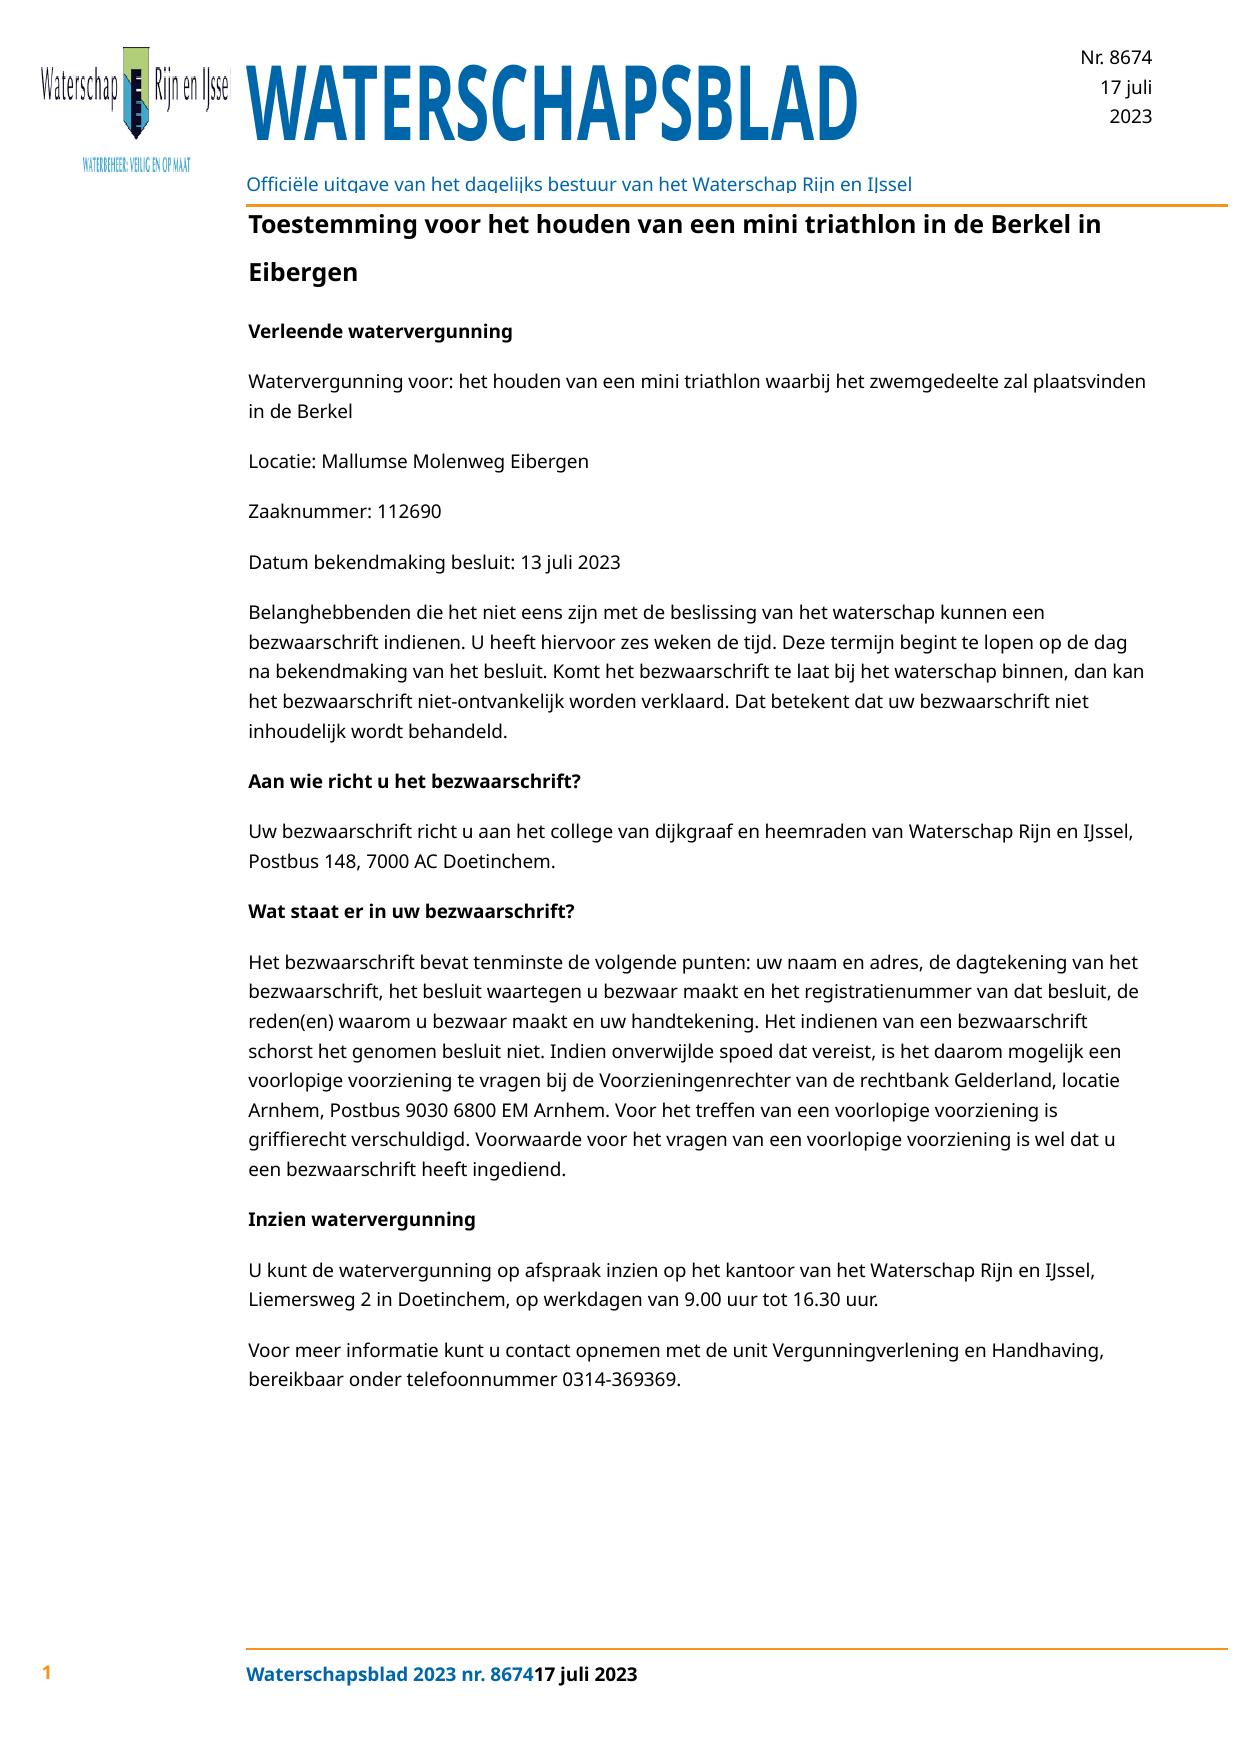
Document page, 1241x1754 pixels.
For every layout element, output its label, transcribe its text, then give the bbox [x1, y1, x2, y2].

text Toestemming voor het houden van een mini triathlon in de Berkel in Eibergen [248, 207, 1152, 288]
text Watervergunning voor: het houden van een mini triathlon waarbij het zwemgedeelte zal plaatsvinden in de Berkel [248, 368, 1152, 424]
text Het bezwaarschrift bevat tenminste de volgende punten: uw naam en adres, de dagtekening van het bezwaarschrift, het besluit waartegen u bezwaar maakt en het registratienummer van dat besluit, de reden(en) waarom u bezwaar maakt en uw handtekening. Het indienen van een bezwaarschrift schorst het genomen besluit niet. Indien onverwijlde spoed dat vereist, is het daarom mogelijk een voorlopige voorziening te vragen bij de Voorzieningenrechter van de rechtbank Gelderland, locatie Arnhem, Postbus 9030 6800 EM Arnhem. Voor het treffen van een voorlopige voorziening is griffierecht verschuldigd. Voorwaarde voor het vragen van een voorlopige voorziening is wel dat u een bezwaarschrift heeft ingediend. [248, 949, 1152, 1182]
picture [41, 47, 231, 172]
text Datum bekendmaking besluit: 13 juli 2023 [248, 549, 1152, 575]
text Verleende watervergunning [248, 318, 1152, 344]
text Belanghebbenden die het niet eens zijn met de beslissing van het waterschap kunnen een bezwaarschrift indienen. U heeft hiervoor zes weken de tijd. Deze termijn begint te lopen op de dag na bekendmaking van het besluit. Komt het bezwaarschrift te laat bij het waterschap binnen, dan kan het bezwaarschrift niet-ontvankelijk worden verklaard. Dat betekent dat uw bezwaarschrift niet inhoudelijk wordt behandeld. [248, 599, 1152, 744]
text Inzien watervergunning [248, 1207, 1152, 1232]
text Voor meer informatie kunt u contact opnemen met de unit Vergunningverlening en Handhaving, bereikbaar onder telefoonnummer 0314-369369. [248, 1337, 1152, 1392]
text Uw bezwaarschrift richt u aan het college van dijkgraaf en heemraden van Waterschap Rijn en IJssel, Postbus 148, 7000 AC Doetinchem. [248, 819, 1152, 874]
text Zaaknummer: 112690 [248, 499, 1152, 524]
text U kunt de watervergunning op afspraak inzien op het kantoor van het Waterschap Rijn en IJssel, Liemersweg 2 in Doetinchem, op werkdagen van 9.00 uur tot 16.30 uur. [248, 1257, 1152, 1312]
text Aan wie richt u het bezwaarschrift? [248, 768, 1152, 794]
text Locatie: Mallumse Molenweg Eibergen [248, 448, 1152, 474]
text Wat staat er in uw bezwaarschrift? [248, 899, 1152, 924]
